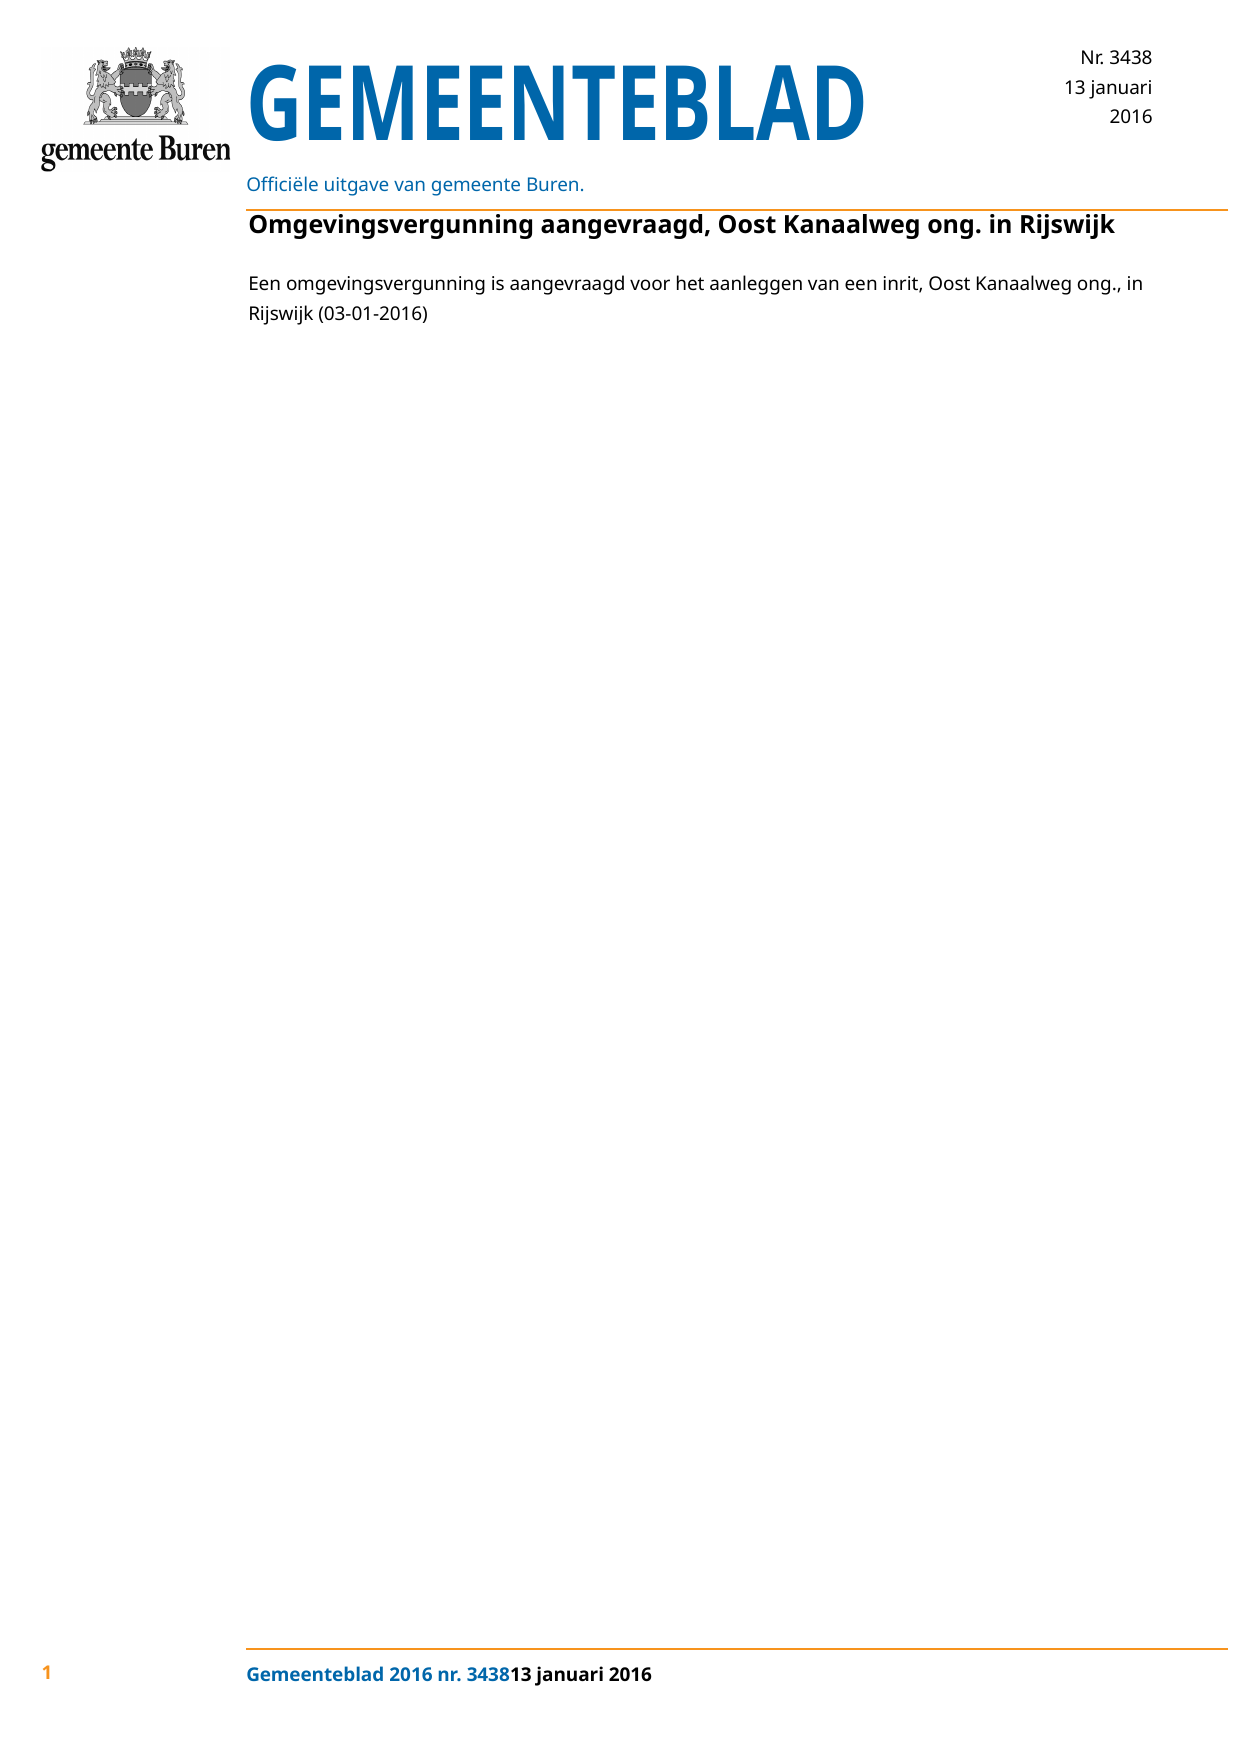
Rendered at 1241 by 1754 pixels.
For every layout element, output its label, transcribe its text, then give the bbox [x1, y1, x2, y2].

text Een omgevingsvergunning is aangevraagd voor het aanleggen van een inrit, Oost Kanaalweg ong., in Rijswijk (03-01-2016) [248, 270, 1152, 326]
picture [41, 47, 231, 172]
text Omgevingsvergunning aangevraagd, Oost Kanaalweg ong. in Rijswijk [248, 211, 1152, 241]
